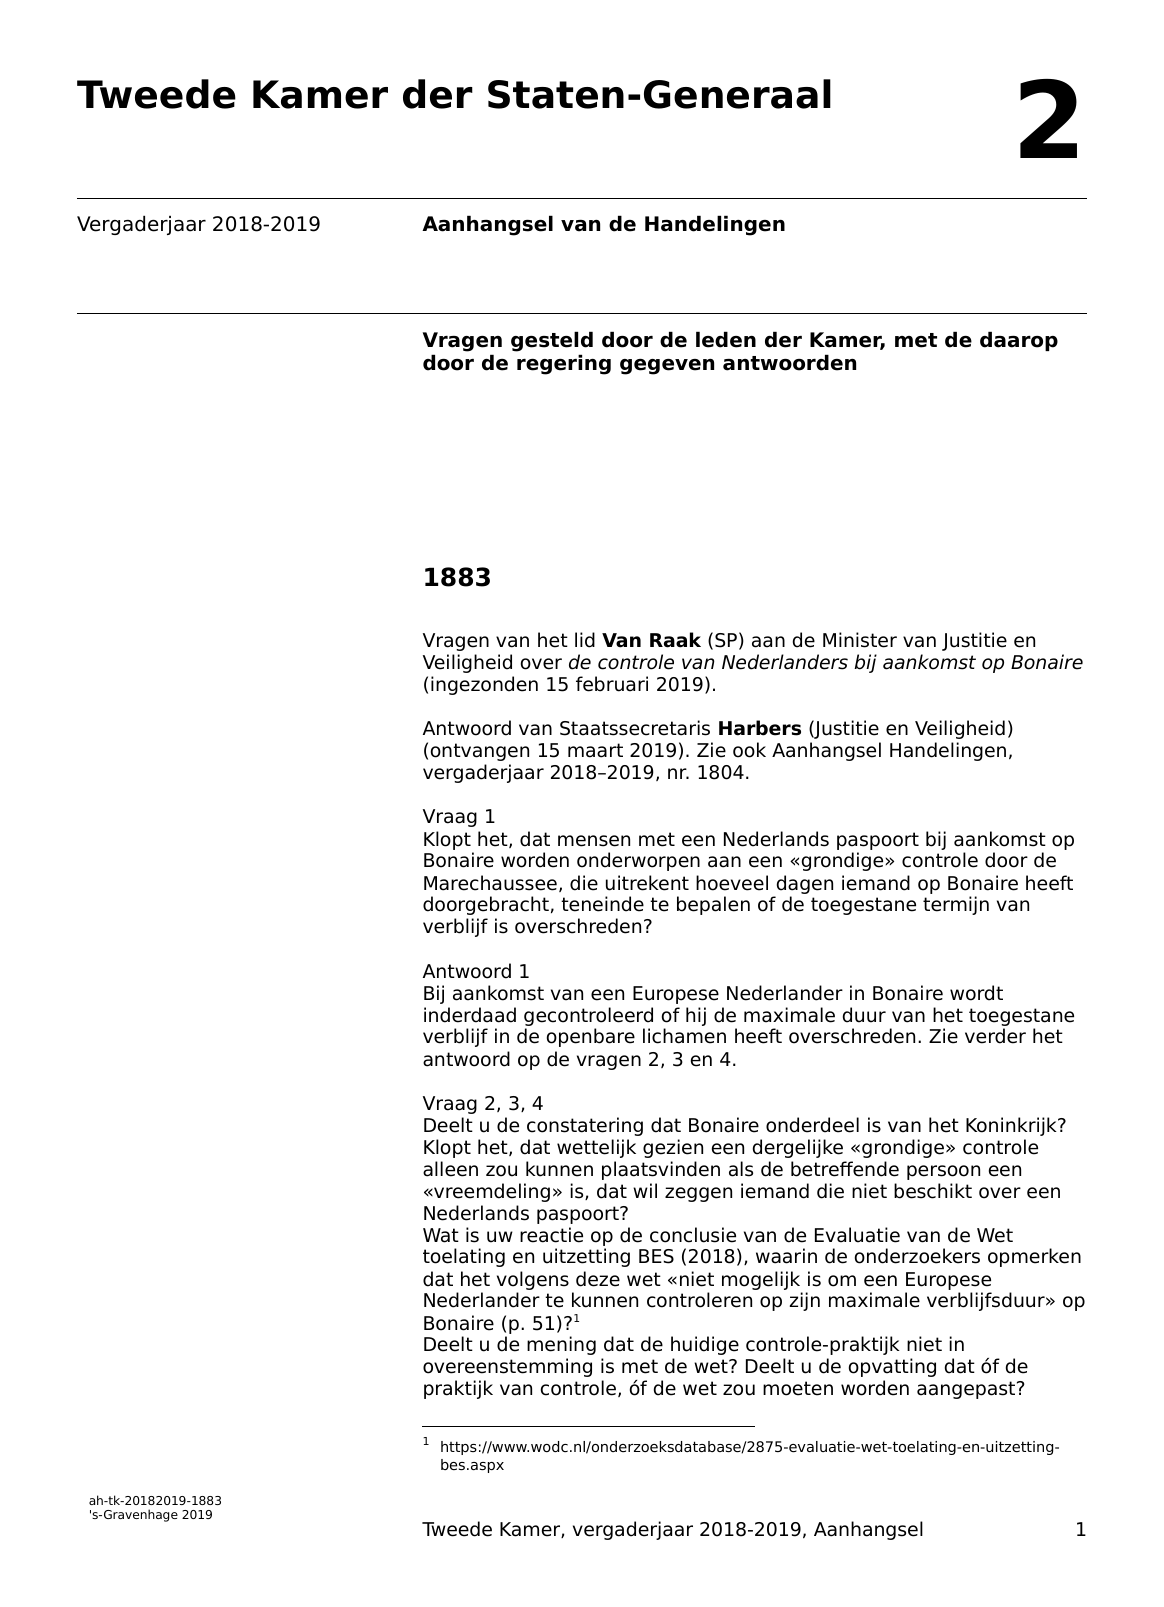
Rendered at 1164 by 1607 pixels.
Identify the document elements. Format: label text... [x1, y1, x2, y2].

table_cell [77, 314, 422, 375]
table_header Tweede Kamer der Staten-Generaal [77, 59, 886, 198]
text Vraag 1 [422, 806, 1087, 828]
table_cell Vergaderjaar 2018-2019 [77, 199, 422, 313]
table_cell Aanhangsel van de Handelingen [422, 199, 1087, 313]
text 's-Gravenhage 2019 [88, 1508, 323, 1522]
text Bij aankomst van een Europese Nederlander in Bonaire wordt inderdaad gecontroleerd of hij de maximale duur van het toegestane verblijf in de openbare lichamen heeft overschreden. Zie verder het antwoord op de vragen 2, 3 en 4. [422, 982, 1087, 1070]
text Vragen van het lid Van Raak (SP) aan de Minister van Justitie en Veiligheid over de controle van Nederlanders bij aankomst op Bonaire (ingezonden 15 februari 2019). [422, 630, 1087, 696]
text Wat is uw reactie op de conclusie van de Evaluatie van de Wet toelating en uitzetting BES (2018), waarin de onderzoekers opmerken dat het volgens deze wet «niet mogelijk is om een Europese Nederlander te kunnen controleren op zijn maximale verblijfsduur» op Bonaire (p. 51)? [422, 1224, 1087, 1334]
table_header 2 [886, 59, 1087, 198]
text https://www.wodc.nl/onderzoeksdatabase/2875-evaluatie-wet-toelating-en-uitzetting-bes.aspx [422, 1435, 1087, 1474]
text Vraag 2, 3, 4 [422, 1093, 1087, 1114]
text Deelt u de mening dat de huidige controle-praktijk niet in overeenstemming is met de wet? Deelt u de opvatting dat óf de praktijk van controle, óf de wet zou moeten worden aangepast? [422, 1334, 1087, 1400]
text Deelt u de constatering dat Bonaire onderdeel is van het Koninkrijk? Klopt het, dat wettelijk gezien een dergelijke «grondige» controle alleen zou kunnen plaatsvinden als de betreffende persoon een «vreemdeling» is, dat wil zeggen iemand die niet beschikt over een Nederlands paspoort? [422, 1114, 1087, 1224]
text Klopt het, dat mensen met een Nederlands paspoort bij aankomst op Bonaire worden onderworpen aan een «grondige» controle door de Marechaussee, die uitrekent hoeveel dagen iemand op Bonaire heeft doorgebracht, teneinde te bepalen of de toegestane termijn van verblijf is overschreden? [422, 828, 1087, 938]
text Antwoord van Staatssecretaris Harbers (Justitie en Veiligheid) (ontvangen 15 maart 2019). Zie ook Aanhangsel Handelingen, vergaderjaar 2018–2019, nr. 1804. [422, 718, 1087, 784]
text Antwoord 1 [422, 961, 1087, 982]
text 1883 [422, 563, 1087, 592]
text ah-tk-20182019-1883 [88, 1494, 323, 1508]
table_cell Vragen gesteld door de leden der Kamer, met de daarop door de regering gegeven antwoorden [422, 314, 1087, 375]
